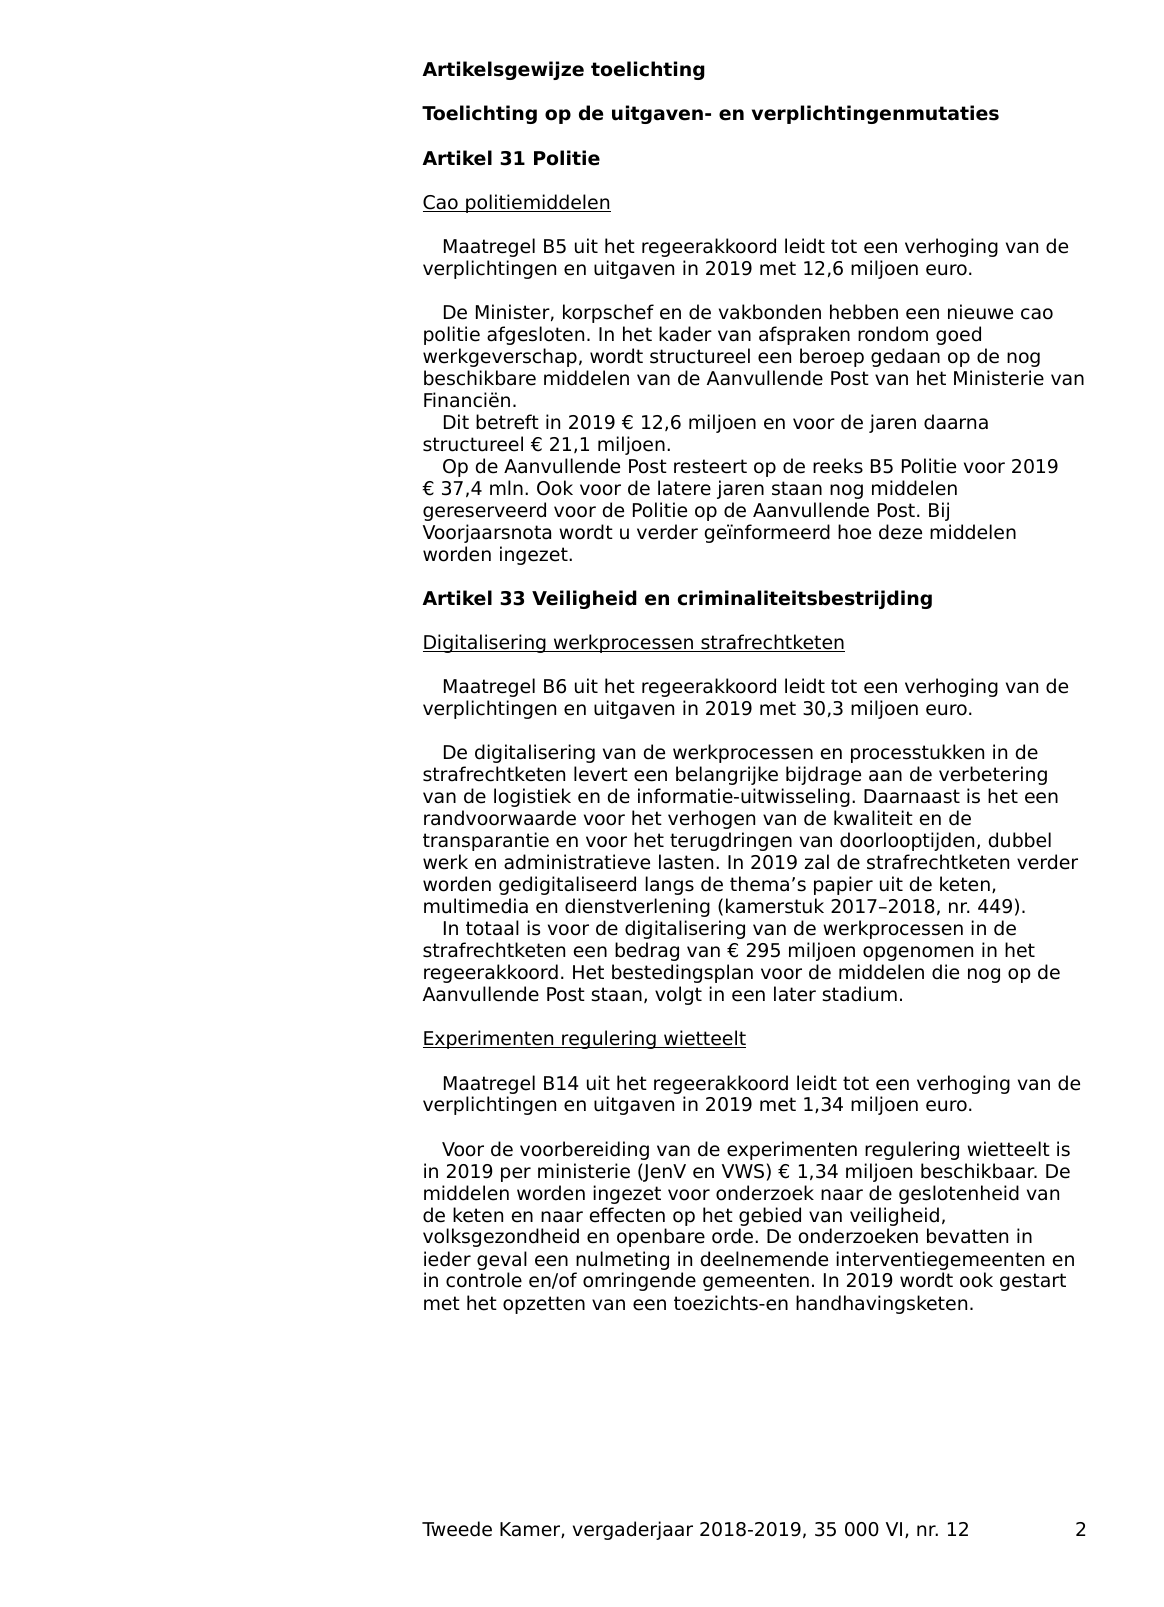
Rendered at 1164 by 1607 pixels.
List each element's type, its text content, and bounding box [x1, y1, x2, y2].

subtitle Digitalisering werkprocessen strafrechtketen [422, 632, 1087, 654]
text Maatregel B5 uit het regeerakkoord leidt tot een verhoging van de verplichtingen en uitgaven in 2019 met 12,6 miljoen euro. [422, 236, 1087, 280]
text Dit betreft in 2019 € 12,6 miljoen en voor de jaren daarna structureel € 21,1 miljoen. [422, 412, 1087, 456]
text Maatregel B6 uit het regeerakkoord leidt tot een verhoging van de verplichtingen en uitgaven in 2019 met 30,3 miljoen euro. [422, 676, 1087, 720]
text Op de Aanvullende Post resteert op de reeks B5 Politie voor 2019 € 37,4 mln. Ook voor de latere jaren staan nog middelen gereserveerd voor de Politie op de Aanvullende Post. Bij Voorjaarsnota wordt u verder geïnformeerd hoe deze middelen worden ingezet. [422, 456, 1087, 566]
subtitle Experimenten regulering wietteelt [422, 1028, 1087, 1050]
subtitle Artikelsgewijze toelichting [422, 59, 1087, 81]
text De Minister, korpschef en de vakbonden hebben een nieuwe cao politie afgesloten. In het kader van afspraken rondom goed werkgeverschap, wordt structureel een beroep gedaan op de nog beschikbare middelen van de Aanvullende Post van het Ministerie van Financiën. [422, 302, 1087, 412]
subtitle Artikel 31 Politie [422, 147, 1087, 169]
subtitle Artikel 33 Veiligheid en criminaliteitsbestrijding [422, 588, 1087, 610]
subtitle Cao politiemiddelen [422, 192, 1087, 213]
text De digitalisering van de werkprocessen en processtukken in de strafrechtketen levert een belangrijke bijdrage aan de verbetering van de logistiek en de informatie-uitwisseling. Daarnaast is het een randvoorwaarde voor het verhogen van de kwaliteit en de transparantie en voor het terugdringen van doorlooptijden, dubbel werk en administratieve lasten. In 2019 zal de strafrechtketen verder worden gedigitaliseerd langs de thema’s papier uit de keten, multimedia en dienstverlening (kamerstuk 2017–2018, nr. 449). [422, 742, 1087, 918]
text Maatregel B14 uit het regeerakkoord leidt tot een verhoging van de verplichtingen en uitgaven in 2019 met 1,34 miljoen euro. [422, 1072, 1087, 1116]
text Voor de voorbereiding van de experimenten regulering wietteelt is in 2019 per ministerie (JenV en VWS) € 1,34 miljoen beschikbaar. De middelen worden ingezet voor onderzoek naar de geslotenheid van de keten en naar effecten op het gebied van veiligheid, volksgezondheid en openbare orde. De onderzoeken bevatten in ieder geval een nulmeting in deelnemende interventiegemeenten en in controle en/of omringende gemeenten. In 2019 wordt ook gestart met het opzetten van een toezichts-en handhavingsketen. [422, 1138, 1087, 1314]
text In totaal is voor de digitalisering van de werkprocessen in de strafrechtketen een bedrag van € 295 miljoen opgenomen in het regeerakkoord. Het bestedingsplan voor de middelen die nog op de Aanvullende Post staan, volgt in een later stadium. [422, 918, 1087, 1006]
subtitle Toelichting op de uitgaven- en verplichtingenmutaties [422, 103, 1087, 125]
